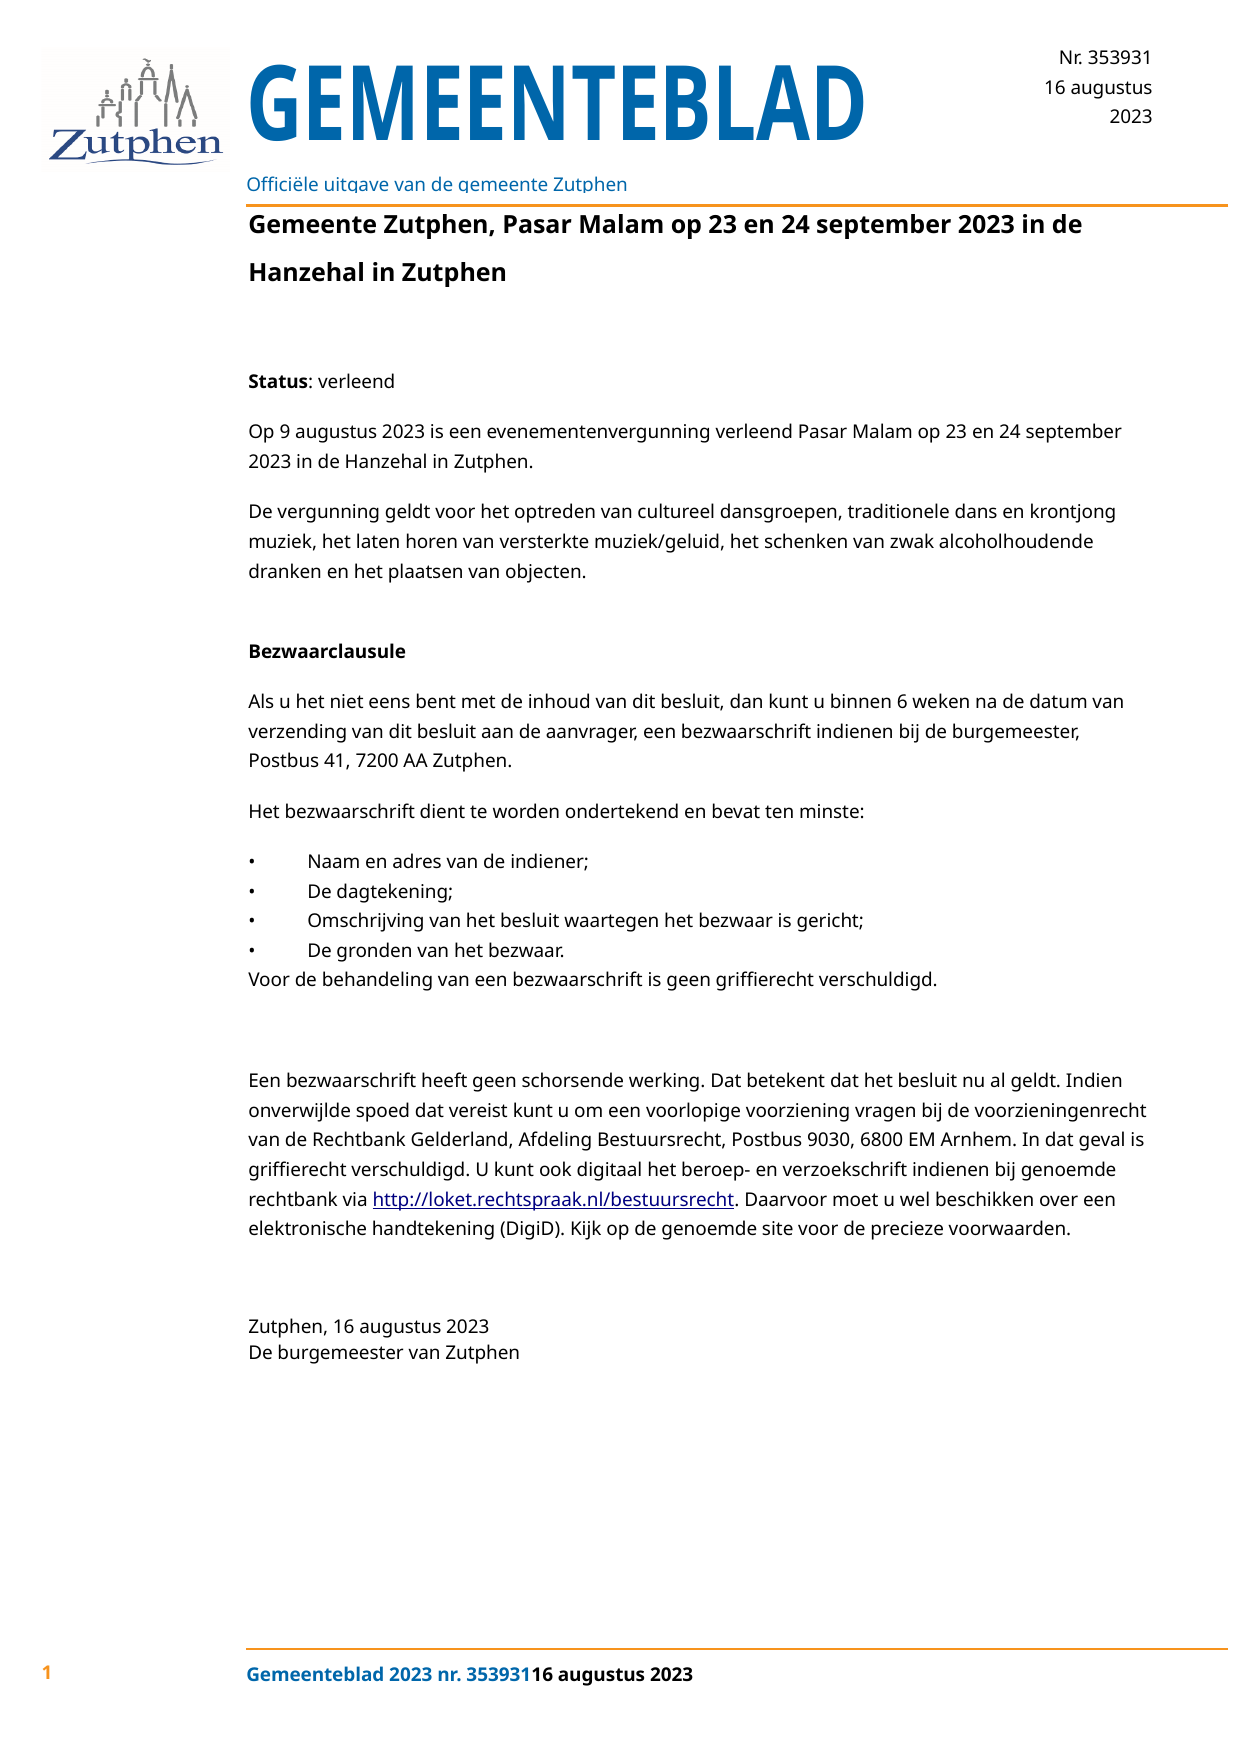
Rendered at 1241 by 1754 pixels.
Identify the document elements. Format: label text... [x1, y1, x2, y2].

text De vergunning geldt voor het optreden van cultureel dansgroepen, traditionele dans en krontjong muziek, het laten horen van versterkte muziek/geluid, het schenken van zwak alcoholhoudende dranken en het plaatsen van objecten. [248, 499, 1152, 584]
list Omschrijving van het besluit waartegen het bezwaar is gericht; [248, 907, 1152, 933]
text Zutphen, 16 augustus 2023 [248, 1314, 1152, 1339]
list De dagtekening; [248, 878, 1152, 904]
picture [41, 47, 231, 172]
text Status: verleend [248, 368, 1152, 394]
text Bezwaarclausule [248, 638, 1152, 664]
text Het bezwaarschrift dient te worden ondertekend en bevat ten minste: [248, 798, 1152, 824]
text Een bezwaarschrift heeft geen schorsende werking. Dat betekent dat het besluit nu al geldt. Indien onverwijlde spoed dat vereist kunt u om een voorlopige voorziening vragen bij de voorzieningenrecht van de Rechtbank Gelderland, Afdeling Bestuursrecht, Postbus 9030, 6800 EM Arnhem. In dat geval is griffierecht verschuldigd. U kunt ook digitaal het beroep- en verzoekschrift indienen bij genoemde rechtbank via http://loket.rechtspraak.nl/bestuursrecht. Daarvoor moet u wel beschikken over een elektronische handtekening (DigiD). Kijk op de genoemde site voor de precieze voorwaarden. [248, 1067, 1152, 1241]
list De gronden van het bezwaar. [248, 937, 1152, 963]
text Voor de behandeling van een bezwaarschrift is geen griffierecht verschuldigd. [248, 967, 1152, 992]
list Naam en adres van de indiener; [248, 848, 1152, 874]
text Als u het niet eens bent met de inhoud van dit besluit, dan kunt u binnen 6 weken na de datum van verzending van dit besluit aan de aanvrager, een bezwaarschrift indienen bij de burgemeester, Postbus 41, 7200 AA Zutphen. [248, 688, 1152, 773]
text De burgemeester van Zutphen [248, 1339, 1152, 1365]
text Op 9 augustus 2023 is een evenementenvergunning verleend Pasar Malam op 23 en 24 september 2023 in de Hanzehal in Zutphen. [248, 419, 1152, 474]
text Gemeente Zutphen, Pasar Malam op 23 en 24 september 2023 in de Hanzehal in Zutphen [248, 207, 1152, 288]
